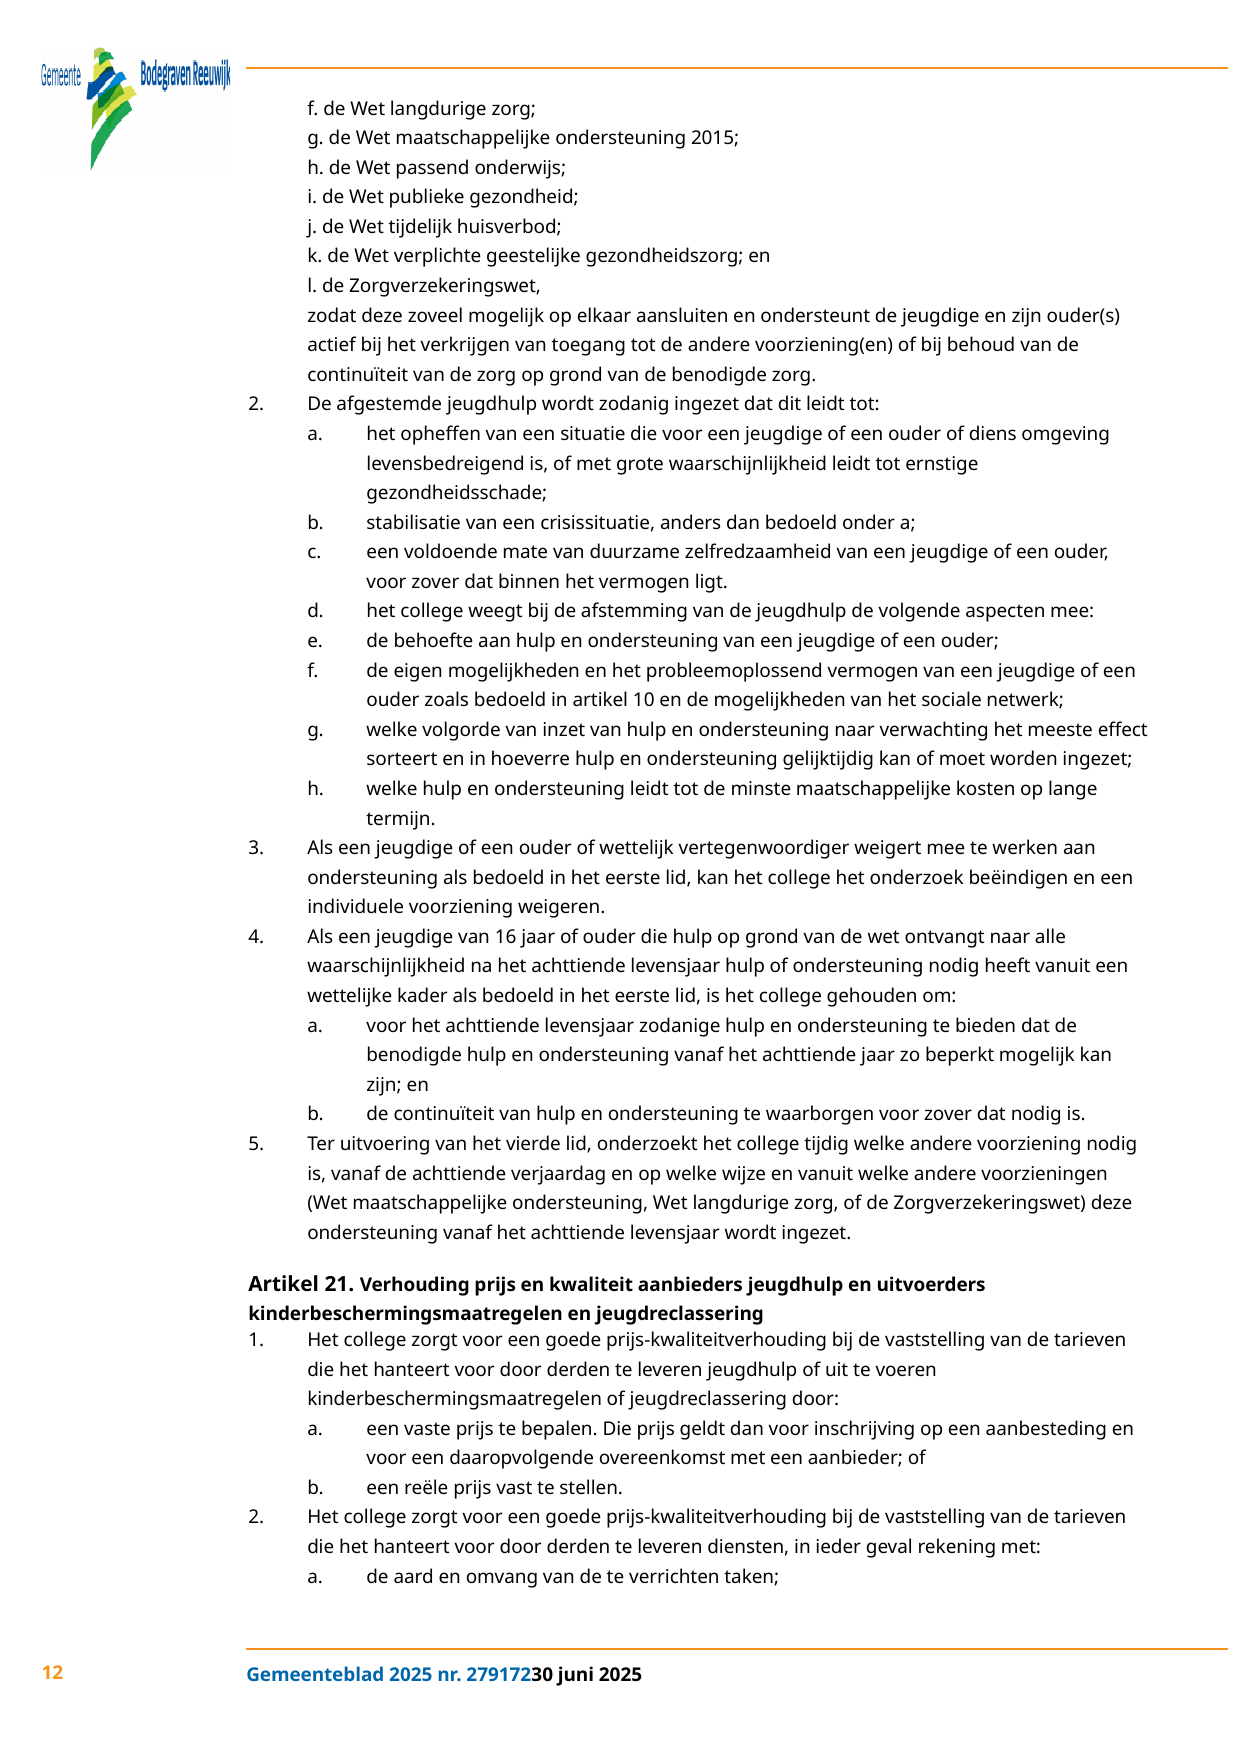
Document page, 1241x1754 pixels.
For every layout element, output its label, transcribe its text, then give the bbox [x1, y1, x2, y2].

list voor het achttiende levensjaar zodanige hulp en ondersteuning te bieden dat de benodigde hulp en ondersteuning vanaf het achttiende jaar zo beperkt mogelijk kan zijn; en [307, 1012, 1152, 1097]
list het college weegt bij de afstemming van de jeugdhulp de volgende aspecten mee: [307, 598, 1152, 623]
list l. de Zorgverzekeringswet, [248, 272, 1152, 298]
list een vaste prijs te bepalen. Die prijs geldt dan voor inschrijving op een aanbesteding en voor een daaropvolgende overeenkomst met een aanbieder; of [307, 1415, 1152, 1470]
list Als een jeugdige of een ouder of wettelijk vertegenwoordiger weigert mee te werken aan ondersteuning als bedoeld in het eerste lid, kan het college het onderzoek beëindigen en een individuele voorziening weigeren. [248, 834, 1152, 919]
list de continuïteit van hulp en ondersteuning te waarborgen voor zover dat nodig is. [307, 1101, 1152, 1126]
list welke volgorde van inzet van hulp en ondersteuning naar verwachting het meeste effect sorteert en in hoeverre hulp en ondersteuning gelijktijdig kan of moet worden ingezet; [307, 716, 1152, 771]
list Als een jeugdige van 16 jaar of ouder die hulp op grond van de wet ontvangt naar alle waarschijnlijkheid na het achttiende levensjaar hulp of ondersteuning nodig heeft vanuit een wettelijke kader als bedoeld in het eerste lid, is het college gehouden om: [248, 923, 1152, 1008]
list een reële prijs vast te stellen. [307, 1474, 1152, 1500]
list de aard en omvang van de te verrichten taken; [307, 1563, 1152, 1589]
list de eigen mogelijkheden en het probleemoplossend vermogen van een jeugdige of een ouder zoals bedoeld in artikel 10 en de mogelijkheden van het sociale netwerk; [307, 657, 1152, 712]
list Het college zorgt voor een goede prijs-kwaliteitverhouding bij de vaststelling van de tarieven die het hanteert voor door derden te leveren diensten, in ieder geval rekening met: [248, 1504, 1152, 1559]
list een voldoende mate van duurzame zelfredzaamheid van een jeugdige of een ouder, voor zover dat binnen het vermogen ligt. [307, 538, 1152, 594]
picture [41, 47, 231, 172]
list Het college zorgt voor een goede prijs-kwaliteitverhouding bij de vaststelling van de tarieven die het hanteert voor door derden te leveren jeugdhulp of uit te voeren kinderbeschermingsmaatregelen of jeugdreclassering door: [248, 1326, 1152, 1411]
list welke hulp en ondersteuning leidt tot de minste maatschappelijke kosten op lange termijn. [307, 775, 1152, 831]
list zodat deze zoveel mogelijk op elkaar aansluiten en ondersteunt de jeugdige en zijn ouder(s) actief bij het verkrijgen van toegang tot de andere voorziening(en) of bij behoud van de continuïteit van de zorg op grond van de benodigde zorg. [248, 302, 1152, 387]
list De afgestemde jeugdhulp wordt zodanig ingezet dat dit leidt tot: [248, 391, 1152, 416]
list stabilisatie van een crisissituatie, anders dan bedoeld onder a; [307, 509, 1152, 535]
list i. de Wet publieke gezondheid; [248, 183, 1152, 209]
list j. de Wet tijdelijk huisverbod; [248, 213, 1152, 239]
list g. de Wet maatschappelijke ondersteuning 2015; [248, 124, 1152, 150]
list de behoefte aan hulp en ondersteuning van een jeugdige of een ouder; [307, 627, 1152, 653]
list het opheffen van een situatie die voor een jeugdige of een ouder of diens omgeving levensbedreigend is, of met grote waarschijnlijkheid leidt tot ernstige gezondheidsschade; [307, 420, 1152, 505]
list h. de Wet passend onderwijs; [248, 154, 1152, 180]
list k. de Wet verplichte geestelijke gezondheidszorg; en [248, 243, 1152, 268]
list Ter uitvoering van het vierde lid, onderzoekt het college tijdig welke andere voorziening nodig is, vanaf de achttiende verjaardag en op welke wijze en vanuit welke andere voorzieningen (Wet maatschappelijke ondersteuning, Wet langdurige zorg, of de Zorgverzekeringswet) deze ondersteuning vanaf het achttiende levensjaar wordt ingezet. [248, 1130, 1152, 1245]
list f. de Wet langdurige zorg; [248, 95, 1152, 121]
text Artikel 21. Verhouding prijs en kwaliteit aanbieders jeugdhulp en uitvoerders kinderbeschermingsmaatregelen en jeugdreclassering [248, 1269, 1152, 1326]
